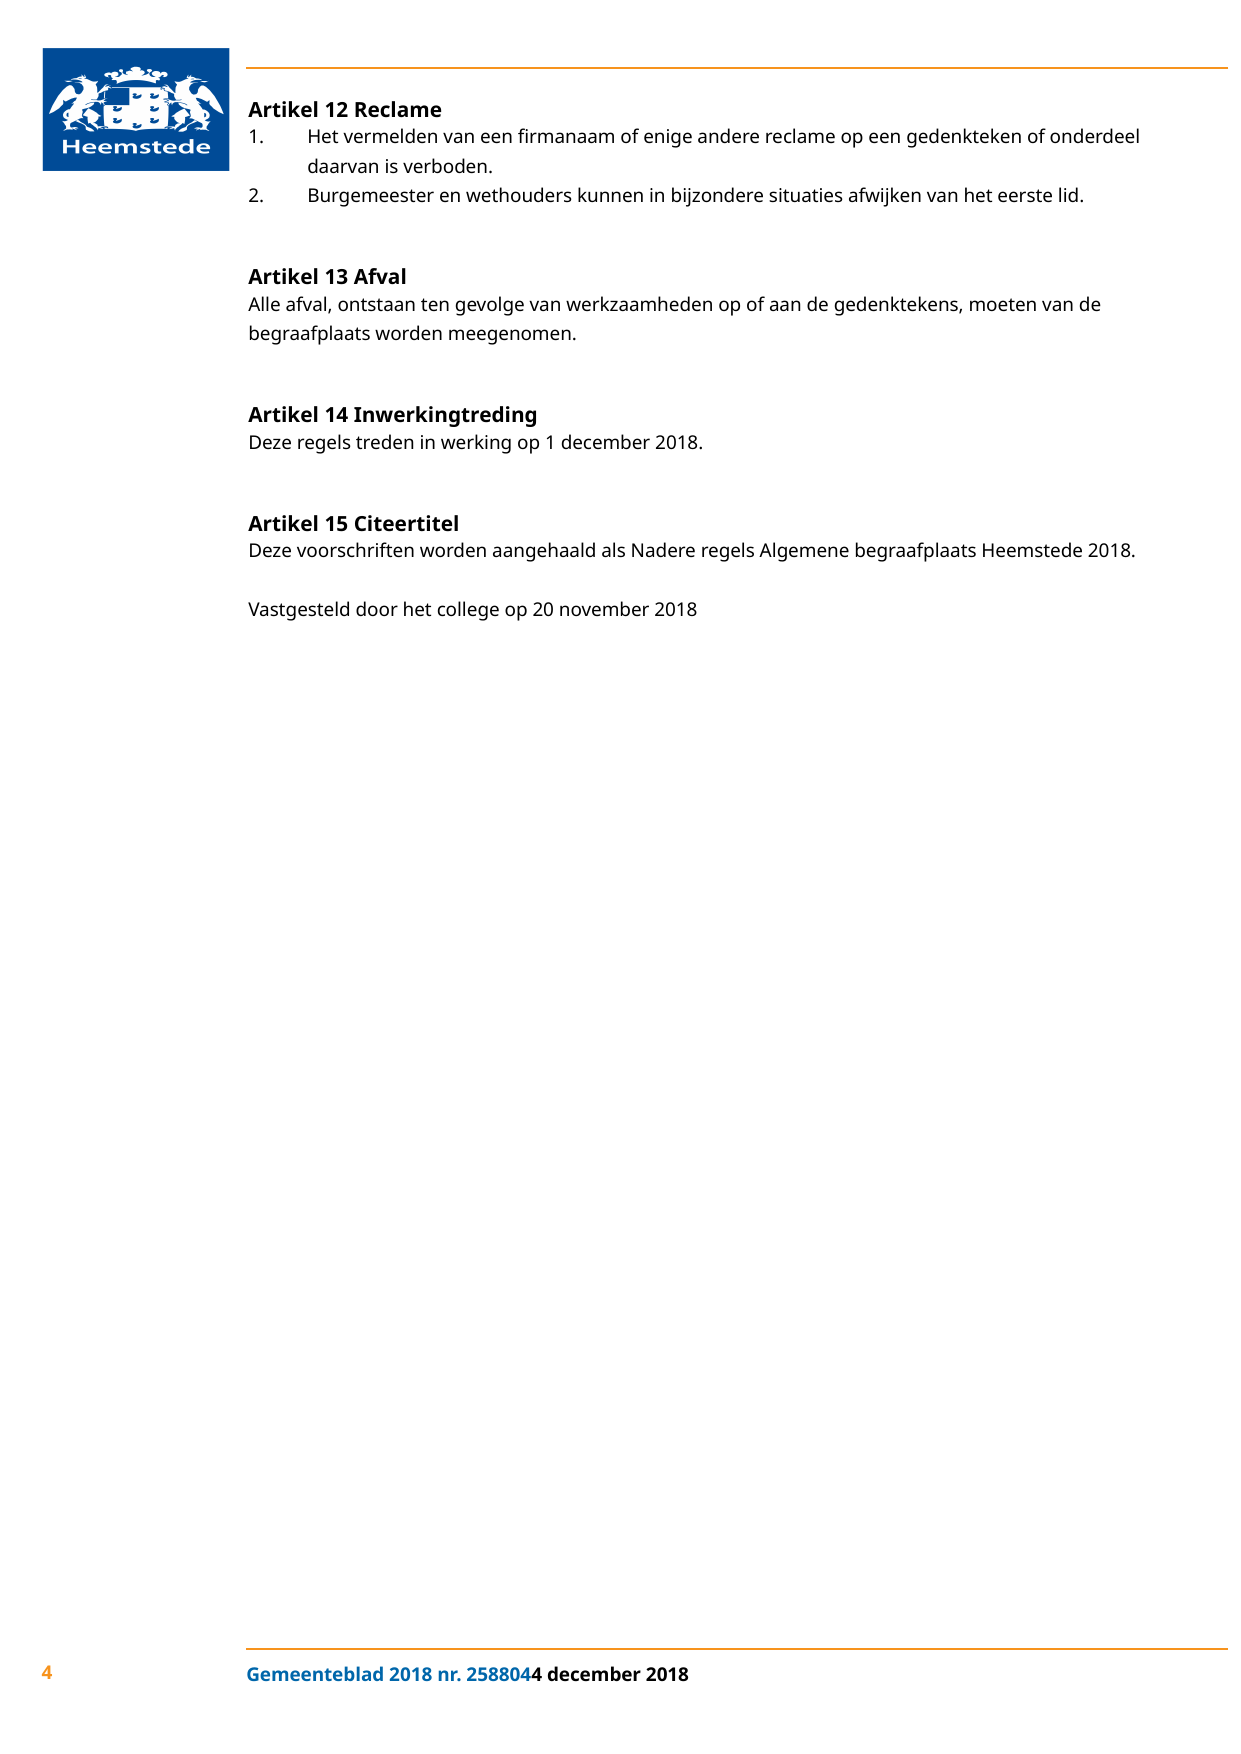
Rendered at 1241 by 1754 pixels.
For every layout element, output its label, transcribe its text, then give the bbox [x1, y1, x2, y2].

text Artikel 14 Inwerkingtreding [248, 400, 1152, 429]
text Artikel 15 Citeertitel [248, 509, 1152, 537]
list Burgemeester en wethouders kunnen in bijzondere situaties afwijken van het eerste lid. [248, 182, 1152, 208]
text Vastgesteld door het college op 20 november 2018 [248, 596, 1152, 622]
list Het vermelden van een firmanaam of enige andere reclame op een gedenkteken of onderdeel daarvan is verboden. [248, 123, 1152, 178]
text Artikel 12 Reclame [248, 95, 1152, 123]
text Deze regels treden in werking op 1 december 2018. [248, 429, 1152, 454]
picture [41, 47, 231, 172]
text Alle afval, ontstaan ten gevolge van werkzaamheden op of aan de gedenktekens, moeten van de begraafplaats worden meegenomen. [248, 291, 1152, 346]
text Artikel 13 Afval [248, 262, 1152, 291]
text Deze voorschriften worden aangehaald als Nadere regels Algemene begraafplaats Heemstede 2018. [248, 537, 1152, 563]
